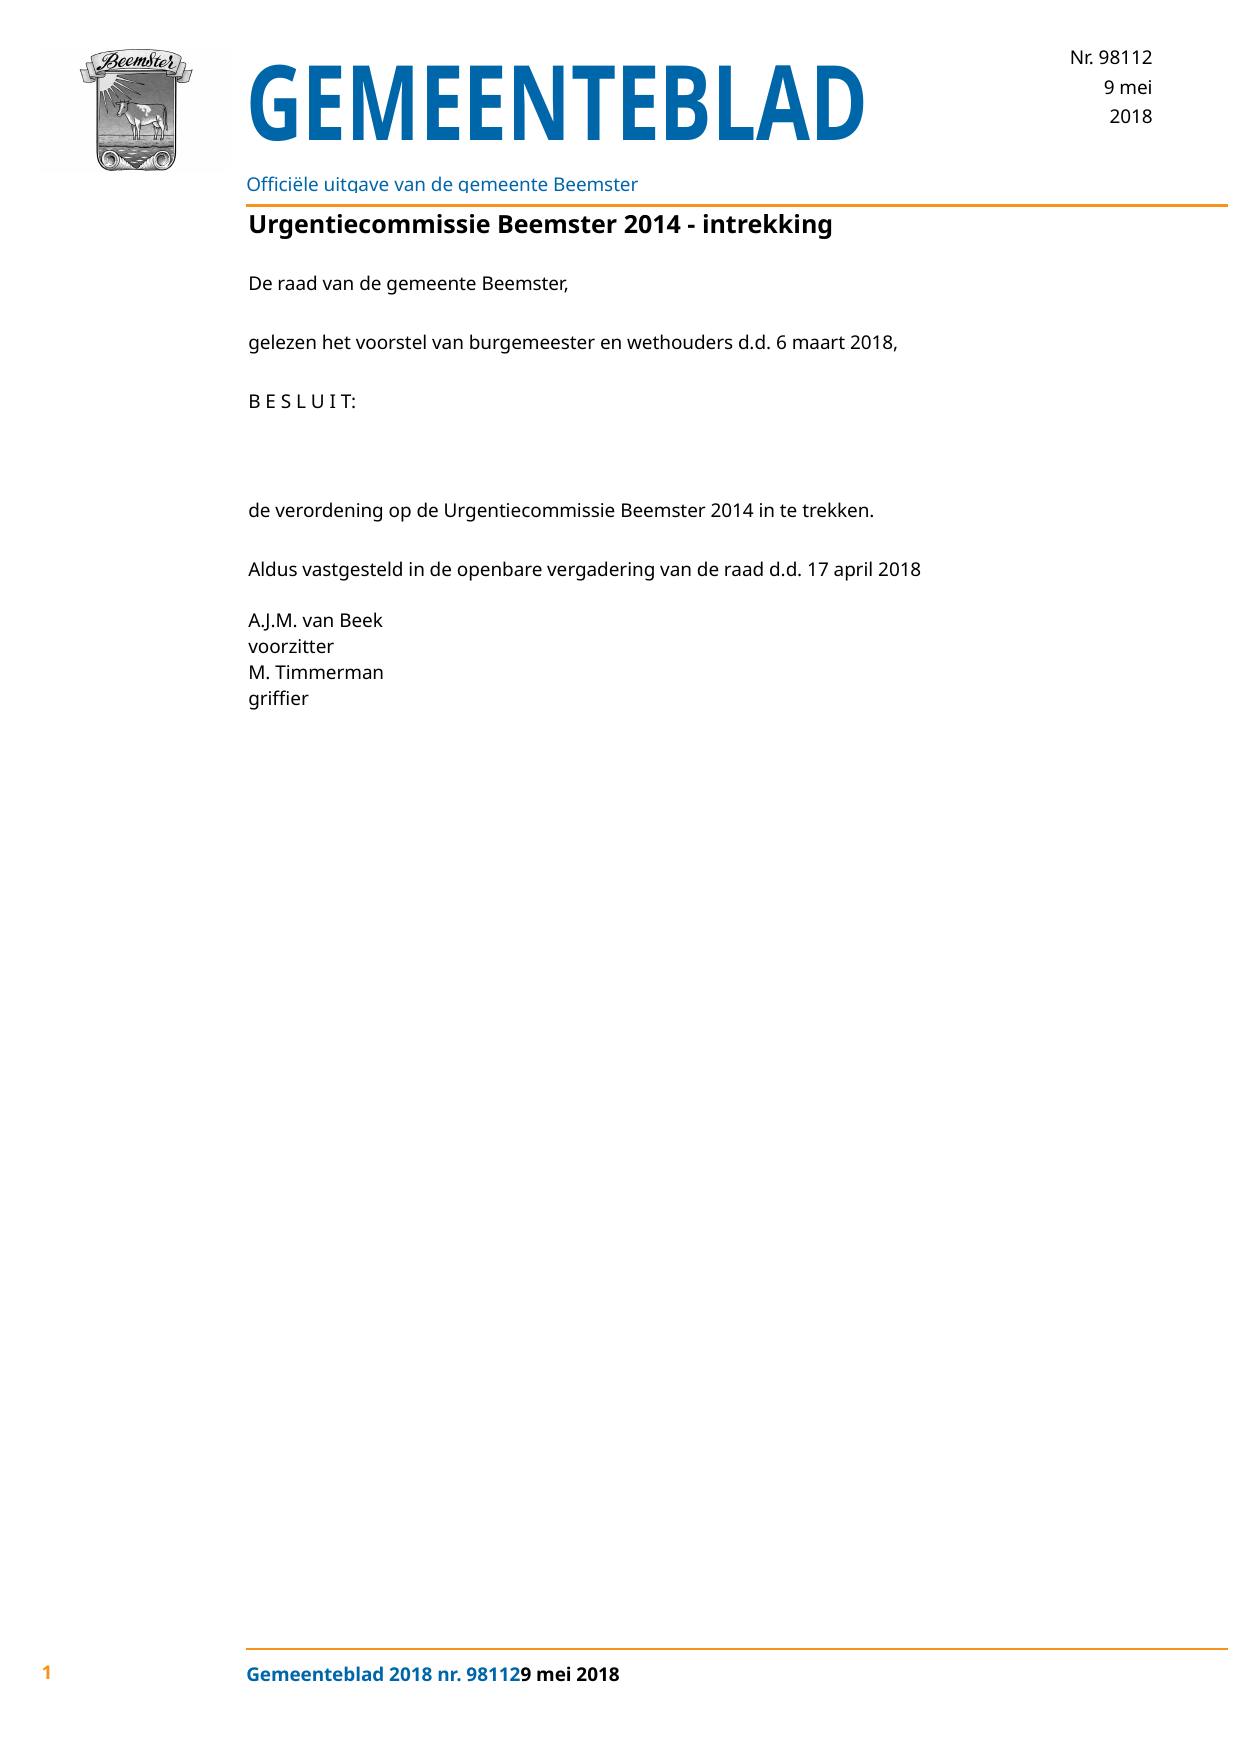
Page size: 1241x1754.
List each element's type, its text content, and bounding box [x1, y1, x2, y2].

text De raad van de gemeente Beemster, [248, 270, 1152, 296]
picture [41, 47, 231, 172]
text de verordening op de Urgentiecommissie Beemster 2014 in te trekken. [248, 497, 1152, 523]
text gelezen het voorstel van burgemeester en wethouders d.d. 6 maart 2018, [248, 329, 1152, 355]
text A.J.M. van Beek [248, 608, 1152, 633]
text griffier [248, 685, 1152, 711]
text B E S L U I T: [248, 389, 1152, 414]
text Aldus vastgesteld in de openbare vergadering van de raad d.d. 17 april 2018 [248, 556, 1152, 582]
text M. Timmerman [248, 659, 1152, 685]
text Urgentiecommissie Beemster 2014 - intrekking [248, 207, 1152, 241]
text voorzitter [248, 633, 1152, 659]
